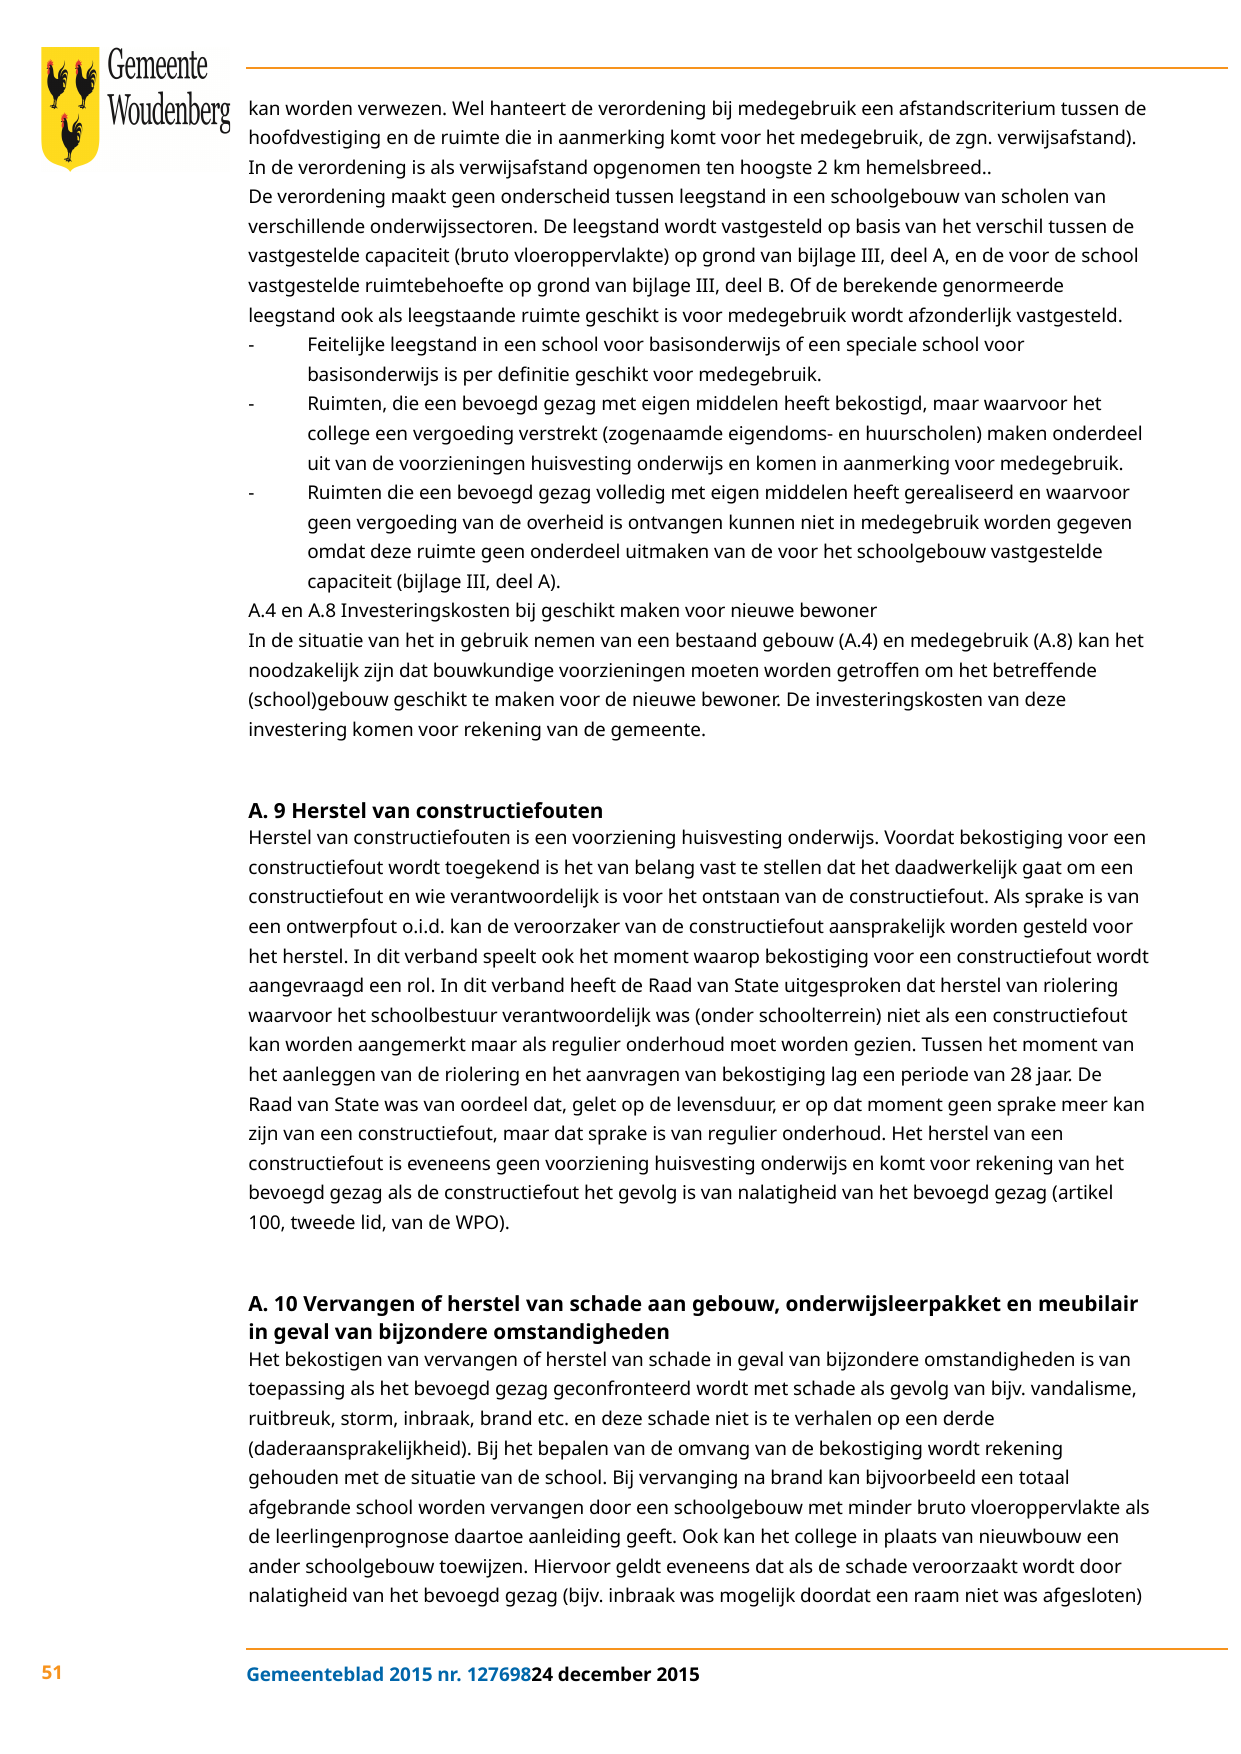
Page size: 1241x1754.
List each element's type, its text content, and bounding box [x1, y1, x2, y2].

list Ruimten die een bevoegd gezag volledig met eigen middelen heeft gerealiseerd en waarvoor geen vergoeding van de overheid is ontvangen kunnen niet in medegebruik worden gegeven omdat deze ruimte geen onderdeel uitmaken van de voor het schoolgebouw vastgestelde capaciteit (bijlage III, deel A). [248, 479, 1152, 594]
picture [41, 47, 231, 172]
text Herstel van constructiefouten is een voorziening huisvesting onderwijs. Voordat bekostiging voor een constructiefout wordt toegekend is het van belang vast te stellen dat het daadwerkelijk gaat om een constructiefout en wie verantwoordelijk is voor het ontstaan van de constructiefout. Als sprake is van een ontwerpfout o.i.d. kan de veroorzaker van de constructiefout aansprakelijk worden gesteld voor het herstel. In dit verband speelt ook het moment waarop bekostiging voor een constructiefout wordt aangevraagd een rol. In dit verband heeft de Raad van State uitgesproken dat herstel van riolering waarvoor het schoolbestuur verantwoordelijk was (onder schoolterrein) niet als een constructiefout kan worden aangemerkt maar als regulier onderhoud moet worden gezien. Tussen het moment van het aanleggen van de riolering en het aanvragen van bekostiging lag een periode van 28 jaar. De Raad van State was van oordeel dat, gelet op de levensduur, er op dat moment geen sprake meer kan zijn van een constructiefout, maar dat sprake is van regulier onderhoud. Het herstel van een constructiefout is eveneens geen voorziening huisvesting onderwijs en komt voor rekening van het bevoegd gezag als de constructiefout het gevolg is van nalatigheid van het bevoegd gezag (artikel 100, tweede lid, van de WPO). [248, 824, 1152, 1235]
text Het bekostigen van vervangen of herstel van schade in geval van bijzondere omstandigheden is van toepassing als het bevoegd gezag geconfronteerd wordt met schade als gevolg van bijv. vandalisme, ruitbreuk, storm, inbraak, brand etc. en deze schade niet is te verhalen op een derde (daderaansprakelijkheid). Bij het bepalen van de omvang van de bekostiging wordt rekening gehouden met de situatie van de school. Bij vervanging na brand kan bijvoorbeeld een totaal afgebrande school worden vervangen door een schoolgebouw met minder bruto vloeroppervlakte als de leerlingenprognose daartoe aanleiding geeft. Ook kan het college in plaats van nieuwbouw een ander schoolgebouw toewijzen. Hiervoor geldt eveneens dat als de schade veroorzaakt wordt door nalatigheid van het bevoegd gezag (bijv. inbraak was mogelijk doordat een raam niet was afgesloten) [248, 1346, 1152, 1608]
list Feitelijke leegstand in een school voor basisonderwijs of een speciale school voor basisonderwijs is per definitie geschikt voor medegebruik. [248, 331, 1152, 387]
list Ruimten, die een bevoegd gezag met eigen middelen heeft bekostigd, maar waarvoor het college een vergoeding verstrekt (zogenaamde eigendoms- en huurscholen) maken onderdeel uit van de voorzieningen huisvesting onderwijs en komen in aanmerking voor medegebruik. [248, 391, 1152, 476]
text kan worden verwezen. Wel hanteert de verordening bij medegebruik een afstandscriterium tussen de hoofdvestiging en de ruimte die in aanmerking komt voor het medegebruik, de zgn. verwijsafstand). In de verordening is als verwijsafstand opgenomen ten hoogste 2 km hemelsbreed.. [248, 95, 1152, 180]
text A. 10 Vervangen of herstel van schade aan gebouw, onderwijsleerpakket en meubilair in geval van bijzondere omstandigheden [248, 1289, 1152, 1346]
text De verordening maakt geen onderscheid tussen leegstand in een schoolgebouw van scholen van verschillende onderwijssectoren. De leegstand wordt vastgesteld op basis van het verschil tussen de vastgestelde capaciteit (bruto vloeroppervlakte) op grond van bijlage III, deel A, en de voor de school vastgestelde ruimtebehoefte op grond van bijlage III, deel B. Of de berekende genormeerde leegstand ook als leegstaande ruimte geschikt is voor medegebruik wordt afzonderlijk vastgesteld. [248, 183, 1152, 328]
text In de situatie van het in gebruik nemen van een bestaand gebouw (A.4) en medegebruik (A.8) kan het noodzakelijk zijn dat bouwkundige voorzieningen moeten worden getroffen om het betreffende (school)gebouw geschikt te maken voor de nieuwe bewoner. De investeringskosten van deze investering komen voor rekening van de gemeente. [248, 627, 1152, 742]
text A. 9 Herstel van constructiefouten [248, 796, 1152, 824]
text A.4 en A.8 Investeringskosten bij geschikt maken voor nieuwe bewoner [248, 598, 1152, 623]
